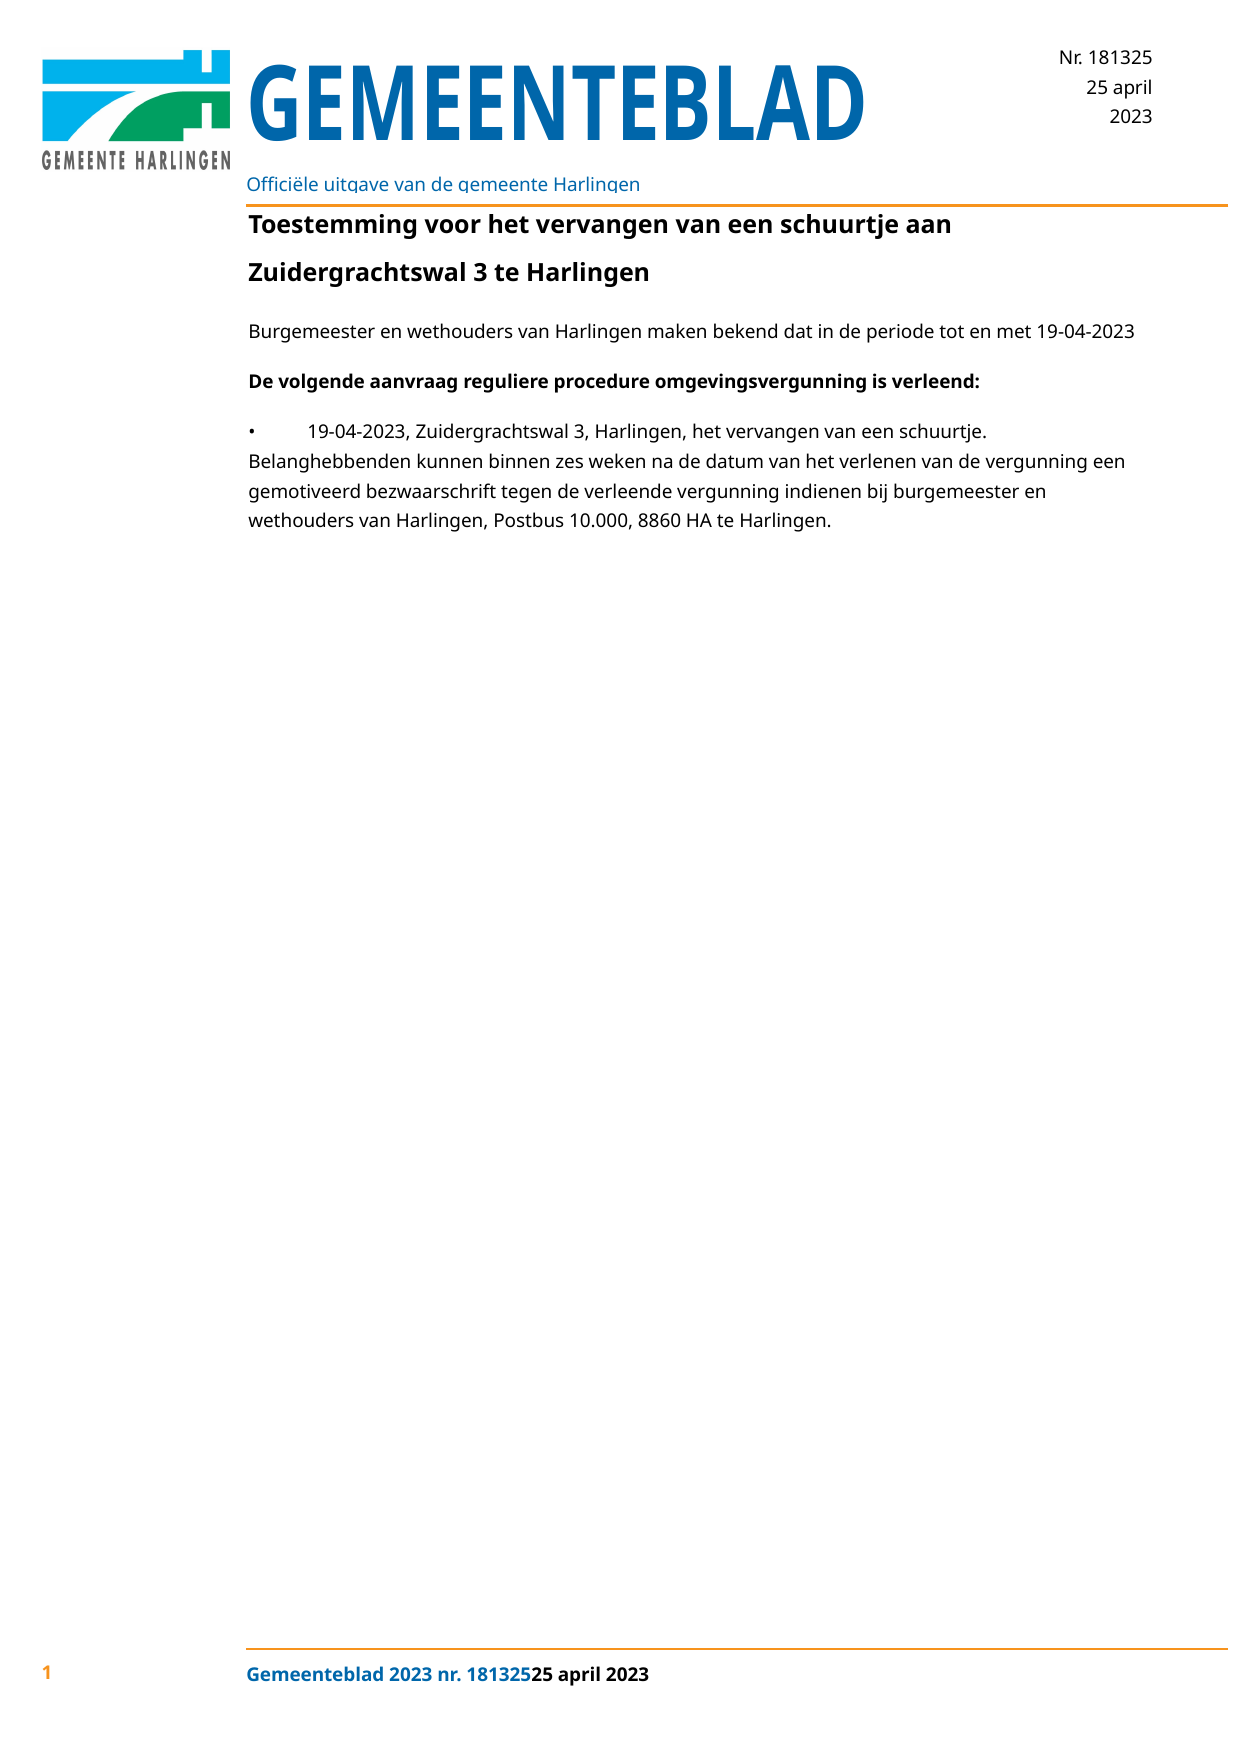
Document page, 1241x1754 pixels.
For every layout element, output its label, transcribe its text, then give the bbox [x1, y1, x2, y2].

text Burgemeester en wethouders van Harlingen maken bekend dat in de periode tot en met 19-04-2023 [248, 318, 1152, 344]
list 19-04-2023, Zuidergrachtswal 3, Harlingen, het vervangen van een schuurtje. [248, 419, 1152, 444]
picture [41, 47, 231, 172]
text Belanghebbenden kunnen binnen zes weken na de datum van het verlenen van de vergunning een gemotiveerd bezwaarschrift tegen de verleende vergunning indienen bij burgemeester en wethouders van Harlingen, Postbus 10.000, 8860 HA te Harlingen. [248, 448, 1152, 533]
text Toestemming voor het vervangen van een schuurtje aan Zuidergrachtswal 3 te Harlingen [248, 207, 1152, 288]
text De volgende aanvraag reguliere procedure omgevingsvergunning is verleend: [248, 368, 1152, 394]
